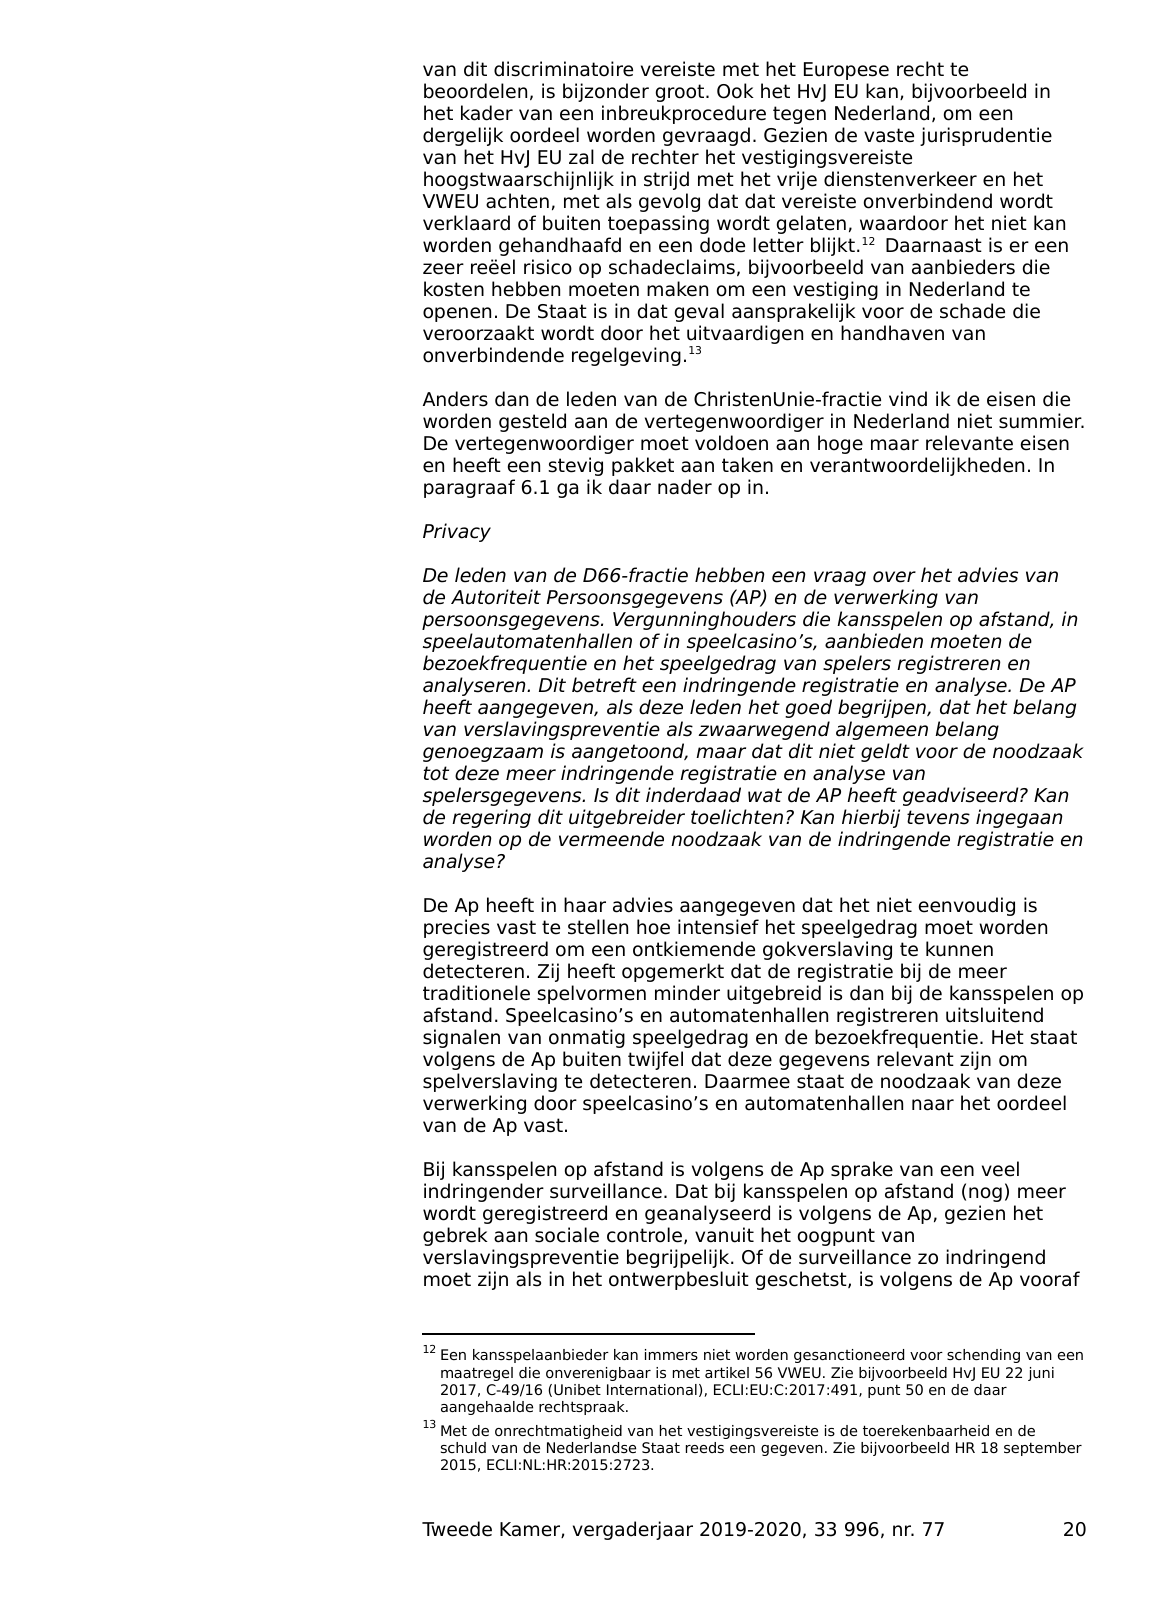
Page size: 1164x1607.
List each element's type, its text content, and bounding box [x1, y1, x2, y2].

text van dit discriminatoire vereiste met het Europese recht te beoordelen, is bijzonder groot. Ook het HvJ EU kan, bijvoorbeeld in het kader van een inbreukprocedure tegen Nederland, om een dergelijk oordeel worden gevraagd. Gezien de vaste jurisprudentie van het HvJ EU zal de rechter het vestigingsvereiste hoogstwaarschijnlijk in strijd met het vrije dienstenverkeer en het VWEU achten, met als gevolg dat dat vereiste onverbindend wordt verklaard of buiten toepassing wordt gelaten, waardoor het niet kan worden gehandhaafd en een dode letter blijkt. Daarnaast is er een zeer reëel risico op schadeclaims, bijvoorbeeld van aanbieders die kosten hebben moeten maken om een vestiging in Nederland te openen. De Staat is in dat geval aansprakelijk voor de schade die veroorzaakt wordt door het uitvaardigen en handhaven van onverbindende regelgeving. [422, 59, 1087, 367]
text De Ap heeft in haar advies aangegeven dat het niet eenvoudig is precies vast te stellen hoe intensief het speelgedrag moet worden geregistreerd om een ontkiemende gokverslaving te kunnen detecteren. Zij heeft opgemerkt dat de registratie bij de meer traditionele spelvormen minder uitgebreid is dan bij de kansspelen op afstand. Speelcasino’s en automatenhallen registreren uitsluitend signalen van onmatig speelgedrag en de bezoekfrequentie. Het staat volgens de Ap buiten twijfel dat deze gegevens relevant zijn om spelverslaving te detecteren. Daarmee staat de noodzaak van deze verwerking door speelcasino’s en automatenhallen naar het oordeel van de Ap vast. [422, 895, 1087, 1137]
text Anders dan de leden van de ChristenUnie-fractie vind ik de eisen die worden gesteld aan de vertegenwoordiger in Nederland niet summier. De vertegenwoordiger moet voldoen aan hoge maar relevante eisen en heeft een stevig pakket aan taken en verantwoordelijkheden. In paragraaf 6.1 ga ik daar nader op in. [422, 389, 1087, 499]
text Een kansspelaanbieder kan immers niet worden gesanctioneerd voor schending van een maatregel die onverenigbaar is met artikel 56 VWEU. Zie bijvoorbeeld HvJ EU 22 juni 2017, C-49/16 (Unibet International), ECLI:EU:C:2017:491, punt 50 en de daar aangehaalde rechtspraak. [422, 1343, 1087, 1416]
text Met de onrechtmatigheid van het vestigingsvereiste is de toerekenbaarheid en de schuld van de Nederlandse Staat reeds een gegeven. Zie bijvoorbeeld HR 18 september 2015, ECLI:NL:HR:2015:2723. [422, 1418, 1087, 1474]
text De leden van de D66-fractie hebben een vraag over het advies van de Autoriteit Persoonsgegevens (AP) en de verwerking van persoonsgegevens. Vergunninghouders die kansspelen op afstand, in speelautomatenhallen of in speelcasino’s, aanbieden moeten de bezoekfrequentie en het speelgedrag van spelers registreren en analyseren. Dit betreft een indringende registratie en analyse. De AP heeft aangegeven, als deze leden het goed begrijpen, dat het belang van verslavingspreventie als zwaarwegend algemeen belang genoegzaam is aangetoond, maar dat dit niet geldt voor de noodzaak tot deze meer indringende registratie en analyse van spelersgegevens. Is dit inderdaad wat de AP heeft geadviseerd? Kan de regering dit uitgebreider toelichten? Kan hierbij tevens ingegaan worden op de vermeende noodzaak van de indringende registratie en analyse? [422, 565, 1087, 873]
subtitle Privacy [422, 521, 1087, 543]
text Bij kansspelen op afstand is volgens de Ap sprake van een veel indringender surveillance. Dat bij kansspelen op afstand (nog) meer wordt geregistreerd en geanalyseerd is volgens de Ap, gezien het gebrek aan sociale controle, vanuit het oogpunt van verslavingspreventie begrijpelijk. Of de surveillance zo indringend moet zijn als in het ontwerpbesluit geschetst, is volgens de Ap vooraf [422, 1159, 1087, 1291]
